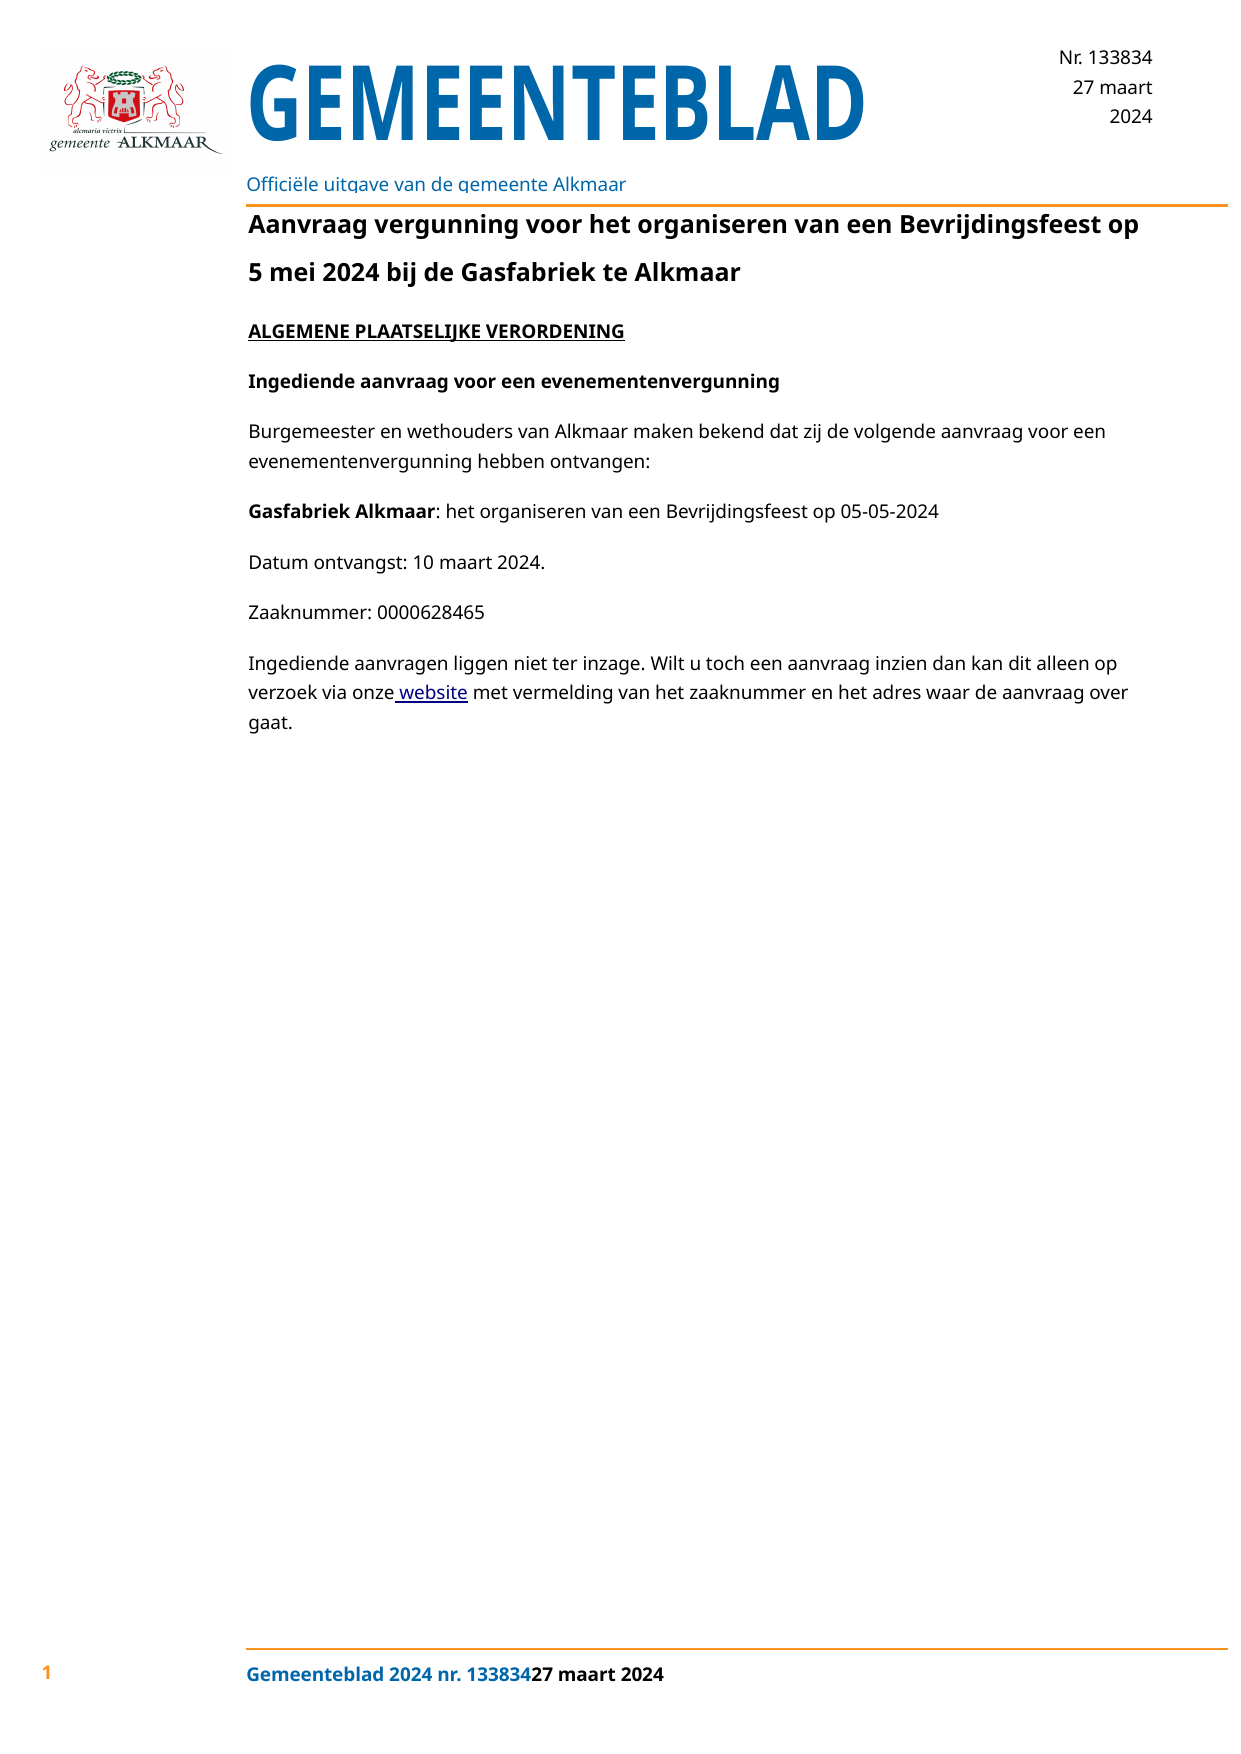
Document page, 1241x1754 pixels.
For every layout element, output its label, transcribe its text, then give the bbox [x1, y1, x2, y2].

text Zaaknummer: 0000628465 [248, 599, 1152, 625]
text Datum ontvangst: 10 maart 2024. [248, 549, 1152, 575]
text Gasfabriek Alkmaar: het organiseren van een Bevrijdingsfeest op 05-05-2024 [248, 499, 1152, 524]
text Aanvraag vergunning voor het organiseren van een Bevrijdingsfeest op 5 mei 2024 bij de Gasfabriek te Alkmaar [248, 207, 1152, 288]
text Ingediende aanvraag voor een evenementenvergunning [248, 368, 1152, 394]
picture [41, 47, 231, 172]
text Burgemeester en wethouders van Alkmaar maken bekend dat zij de volgende aanvraag voor een evenementenvergunning hebben ontvangen: [248, 419, 1152, 474]
text ALGEMENE PLAATSELIJKE VERORDENING [248, 318, 1152, 344]
text Ingediende aanvragen liggen niet ter inzage. Wilt u toch een aanvraag inzien dan kan dit alleen op verzoek via onze website met vermelding van het zaaknummer en het adres waar de aanvraag over gaat. [248, 650, 1152, 735]
